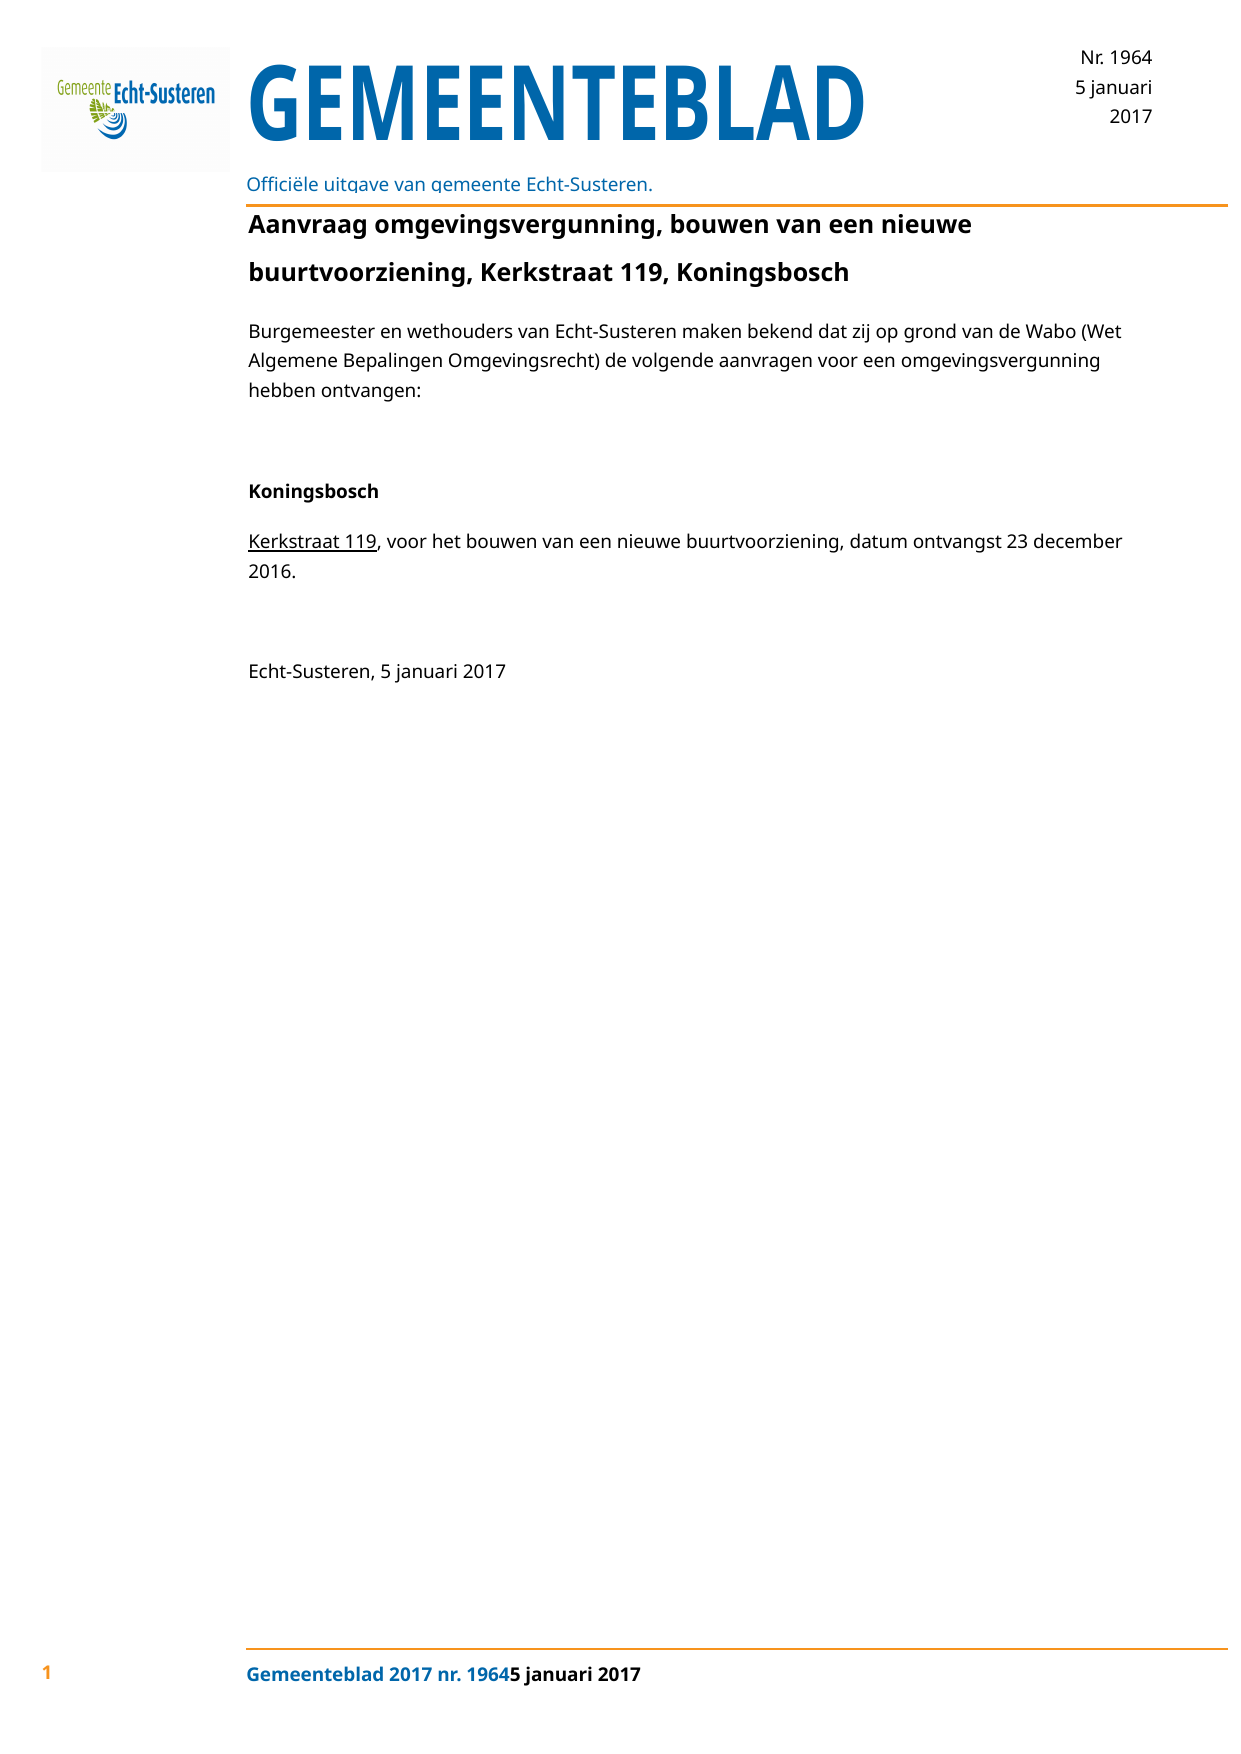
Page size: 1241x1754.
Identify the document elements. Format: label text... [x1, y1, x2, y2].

picture [41, 47, 231, 172]
text Burgemeester en wethouders van Echt-Susteren maken bekend dat zij op grond van de Wabo (Wet Algemene Bepalingen Omgevingsrecht) de volgende aanvragen voor een omgevingsvergunning hebben ontvangen: [248, 318, 1152, 403]
text Koningsbosch [248, 478, 1152, 504]
text Echt-Susteren, 5 januari 2017 [248, 659, 1152, 684]
text Kerkstraat 119, voor het bouwen van een nieuwe buurtvoorziening, datum ontvangst 23 december 2016. [248, 528, 1152, 584]
text Aanvraag omgevingsvergunning, bouwen van een nieuwe buurtvoorziening, Kerkstraat 119, Koningsbosch [248, 207, 1152, 288]
